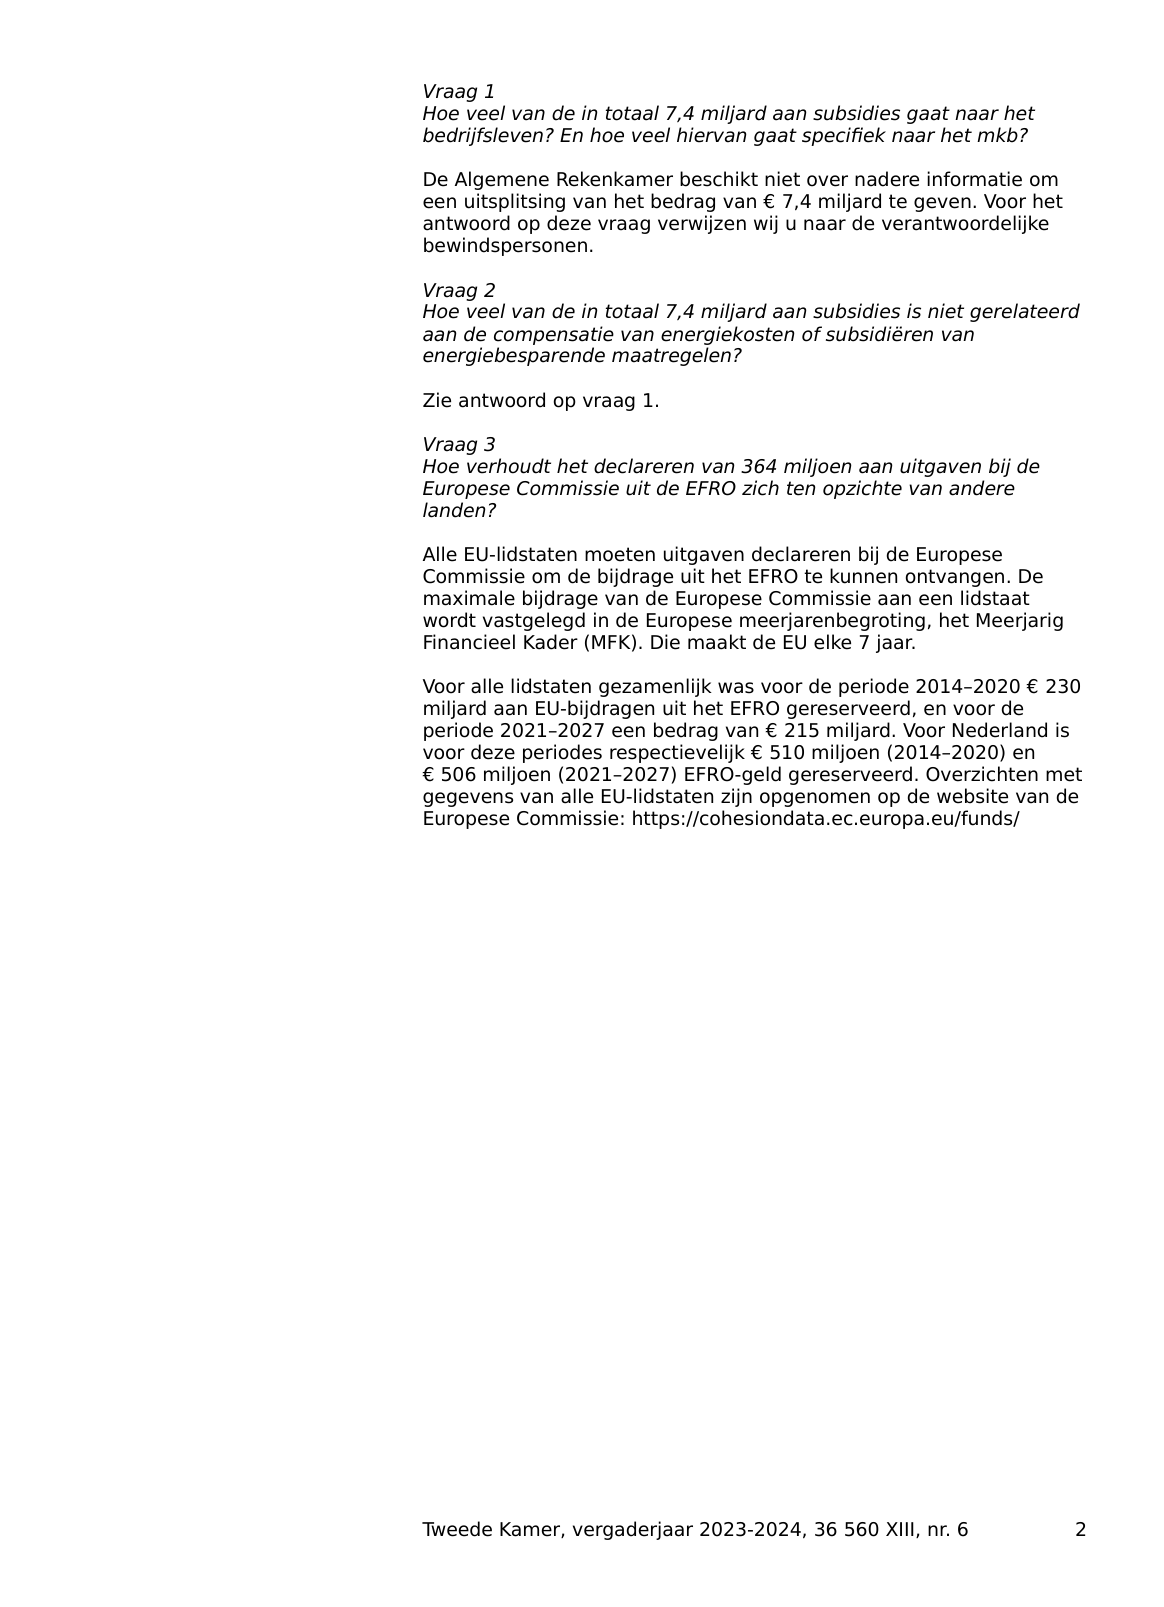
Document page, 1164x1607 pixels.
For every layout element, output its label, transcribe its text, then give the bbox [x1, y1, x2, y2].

text Hoe veel van de in totaal 7,4 miljard aan subsidies is niet gerelateerd aan de compensatie van energiekosten of subsidiëren van energiebesparende maatregelen? [422, 301, 1087, 367]
text Vraag 2 [422, 279, 1087, 301]
text De Algemene Rekenkamer beschikt niet over nadere informatie om een uitsplitsing van het bedrag van € 7,4 miljard te geven. Voor het antwoord op deze vraag verwijzen wij u naar de verantwoordelijke bewindspersonen. [422, 169, 1087, 257]
text Hoe verhoudt het declareren van 364 miljoen aan uitgaven bij de Europese Commissie uit de EFRO zich ten opzichte van andere landen? [422, 456, 1087, 522]
text Vraag 3 [422, 434, 1087, 456]
text Vraag 1 [422, 81, 1087, 103]
text Hoe veel van de in totaal 7,4 miljard aan subsidies gaat naar het bedrijfsleven? En hoe veel hiervan gaat specifiek naar het mkb? [422, 103, 1087, 147]
text Voor alle lidstaten gezamenlijk was voor de periode 2014–2020 € 230 miljard aan EU-bijdragen uit het EFRO gereserveerd, en voor de periode 2021–2027 een bedrag van € 215 miljard. Voor Nederland is voor deze periodes respectievelijk € 510 miljoen (2014–2020) en € 506 miljoen (2021–2027) EFRO-geld gereserveerd. Overzichten met gegevens van alle EU-lidstaten zijn opgenomen op de website van de Europese Commissie: https://cohesiondata.ec.europa.eu/funds/ [422, 676, 1087, 830]
text Zie antwoord op vraag 1. [422, 389, 1087, 412]
text Alle EU-lidstaten moeten uitgaven declareren bij de Europese Commissie om de bijdrage uit het EFRO te kunnen ontvangen. De maximale bijdrage van de Europese Commissie aan een lidstaat wordt vastgelegd in de Europese meerjarenbegroting, het Meerjarig Financieel Kader (MFK). Die maakt de EU elke 7 jaar. [422, 544, 1087, 654]
